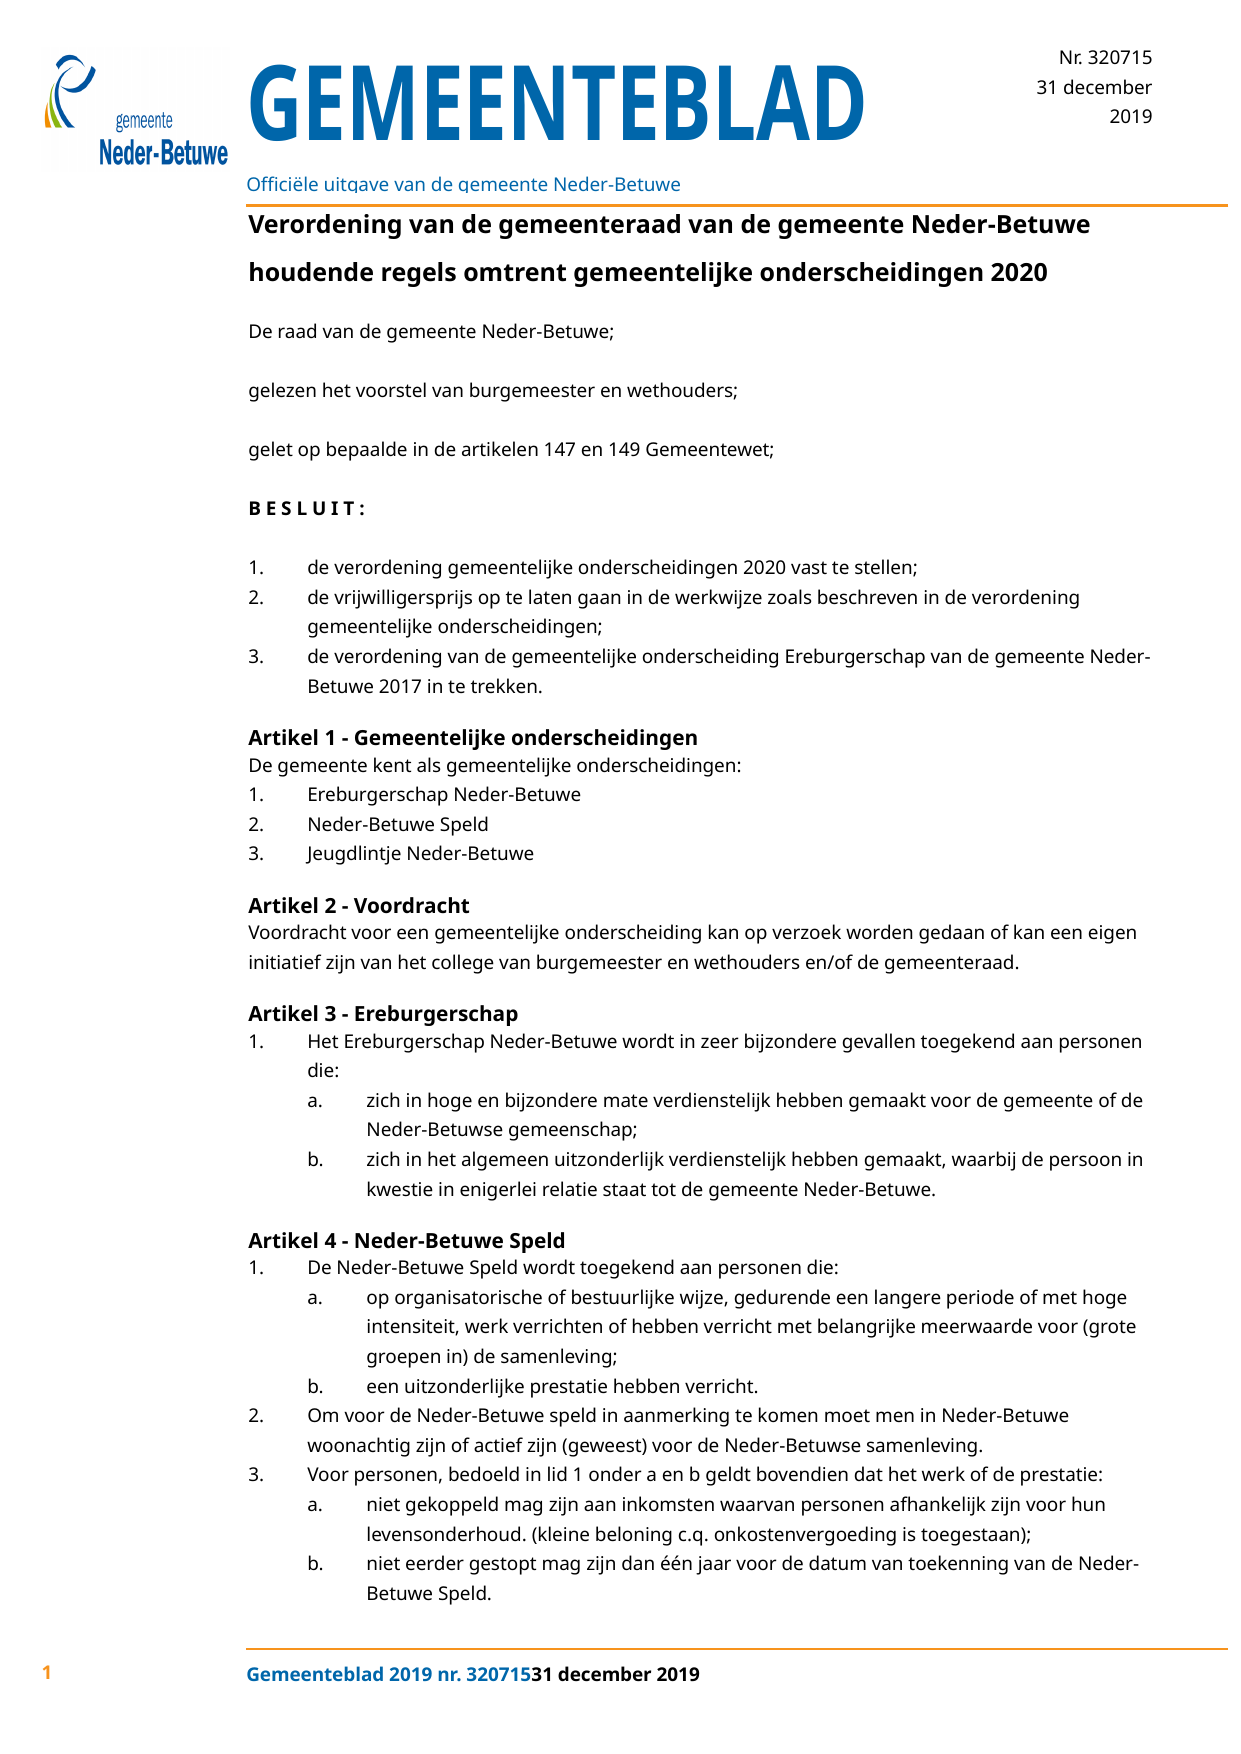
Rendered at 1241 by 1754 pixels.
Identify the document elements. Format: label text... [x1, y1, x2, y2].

text Artikel 2 - Voordracht [248, 891, 1152, 919]
list de verordening gemeentelijke onderscheidingen 2020 vast te stellen; [248, 554, 1152, 580]
list De Neder-Betuwe Speld wordt toegekend aan personen die: [248, 1254, 1152, 1280]
picture [41, 47, 231, 172]
list niet eerder gestopt mag zijn dan één jaar voor de datum van toekenning van de Neder-Betuwe Speld. [307, 1550, 1152, 1606]
list zich in hoge en bijzondere mate verdienstelijk hebben gemaakt voor de gemeente of de Neder-Betuwse gemeenschap; [307, 1087, 1152, 1142]
text Artikel 3 - Ereburgerschap [248, 999, 1152, 1028]
list de vrijwilligersprijs op te laten gaan in de werkwijze zoals beschreven in de verordening gemeentelijke onderscheidingen; [248, 584, 1152, 639]
list de verordening van de gemeentelijke onderscheiding Ereburgerschap van de gemeente Neder-Betuwe 2017 in te trekken. [248, 643, 1152, 699]
list Ereburgerschap Neder-Betuwe [248, 781, 1152, 807]
text B E S L U I T : [248, 495, 1152, 521]
text gelezen het voorstel van burgemeester en wethouders; [248, 377, 1152, 403]
text De raad van de gemeente Neder-Betuwe; [248, 318, 1152, 344]
list een uitzonderlijke prestatie hebben verricht. [307, 1373, 1152, 1399]
text gelet op bepaalde in de artikelen 147 en 149 Gemeentewet; [248, 436, 1152, 462]
text Artikel 4 - Neder-Betuwe Speld [248, 1226, 1152, 1254]
text De gemeente kent als gemeentelijke onderscheidingen: [248, 752, 1152, 777]
list Het Ereburgerschap Neder-Betuwe wordt in zeer bijzondere gevallen toegekend aan personen die: [248, 1028, 1152, 1083]
list Voor personen, bedoeld in lid 1 onder a en b geldt bovendien dat het werk of de prestatie: [248, 1462, 1152, 1487]
list Om voor de Neder-Betuwe speld in aanmerking te komen moet men in Neder-Betuwe woonachtig zijn of actief zijn (geweest) voor de Neder-Betuwse samenleving. [248, 1402, 1152, 1458]
text Voordracht voor een gemeentelijke onderscheiding kan op verzoek worden gedaan of kan een eigen initiatief zijn van het college van burgemeester en wethouders en/of de gemeenteraad. [248, 919, 1152, 975]
list zich in het algemeen uitzonderlijk verdienstelijk hebben gemaakt, waarbij de persoon in kwestie in enigerlei relatie staat tot de gemeente Neder-Betuwe. [307, 1146, 1152, 1201]
text Verordening van de gemeenteraad van de gemeente Neder-Betuwe houdende regels omtrent gemeentelijke onderscheidingen 2020 [248, 207, 1152, 288]
list Jeugdlintje Neder-Betuwe [248, 841, 1152, 866]
list niet gekoppeld mag zijn aan inkomsten waarvan personen afhankelijk zijn voor hun levensonderhoud. (kleine beloning c.q. onkostenvergoeding is toegestaan); [307, 1491, 1152, 1547]
text Artikel 1 - Gemeentelijke onderscheidingen [248, 723, 1152, 752]
list op organisatorische of bestuurlijke wijze, gedurende een langere periode of met hoge intensiteit, werk verrichten of hebben verricht met belangrijke meerwaarde voor (grote groepen in) de samenleving; [307, 1284, 1152, 1369]
list Neder-Betuwe Speld [248, 811, 1152, 837]
